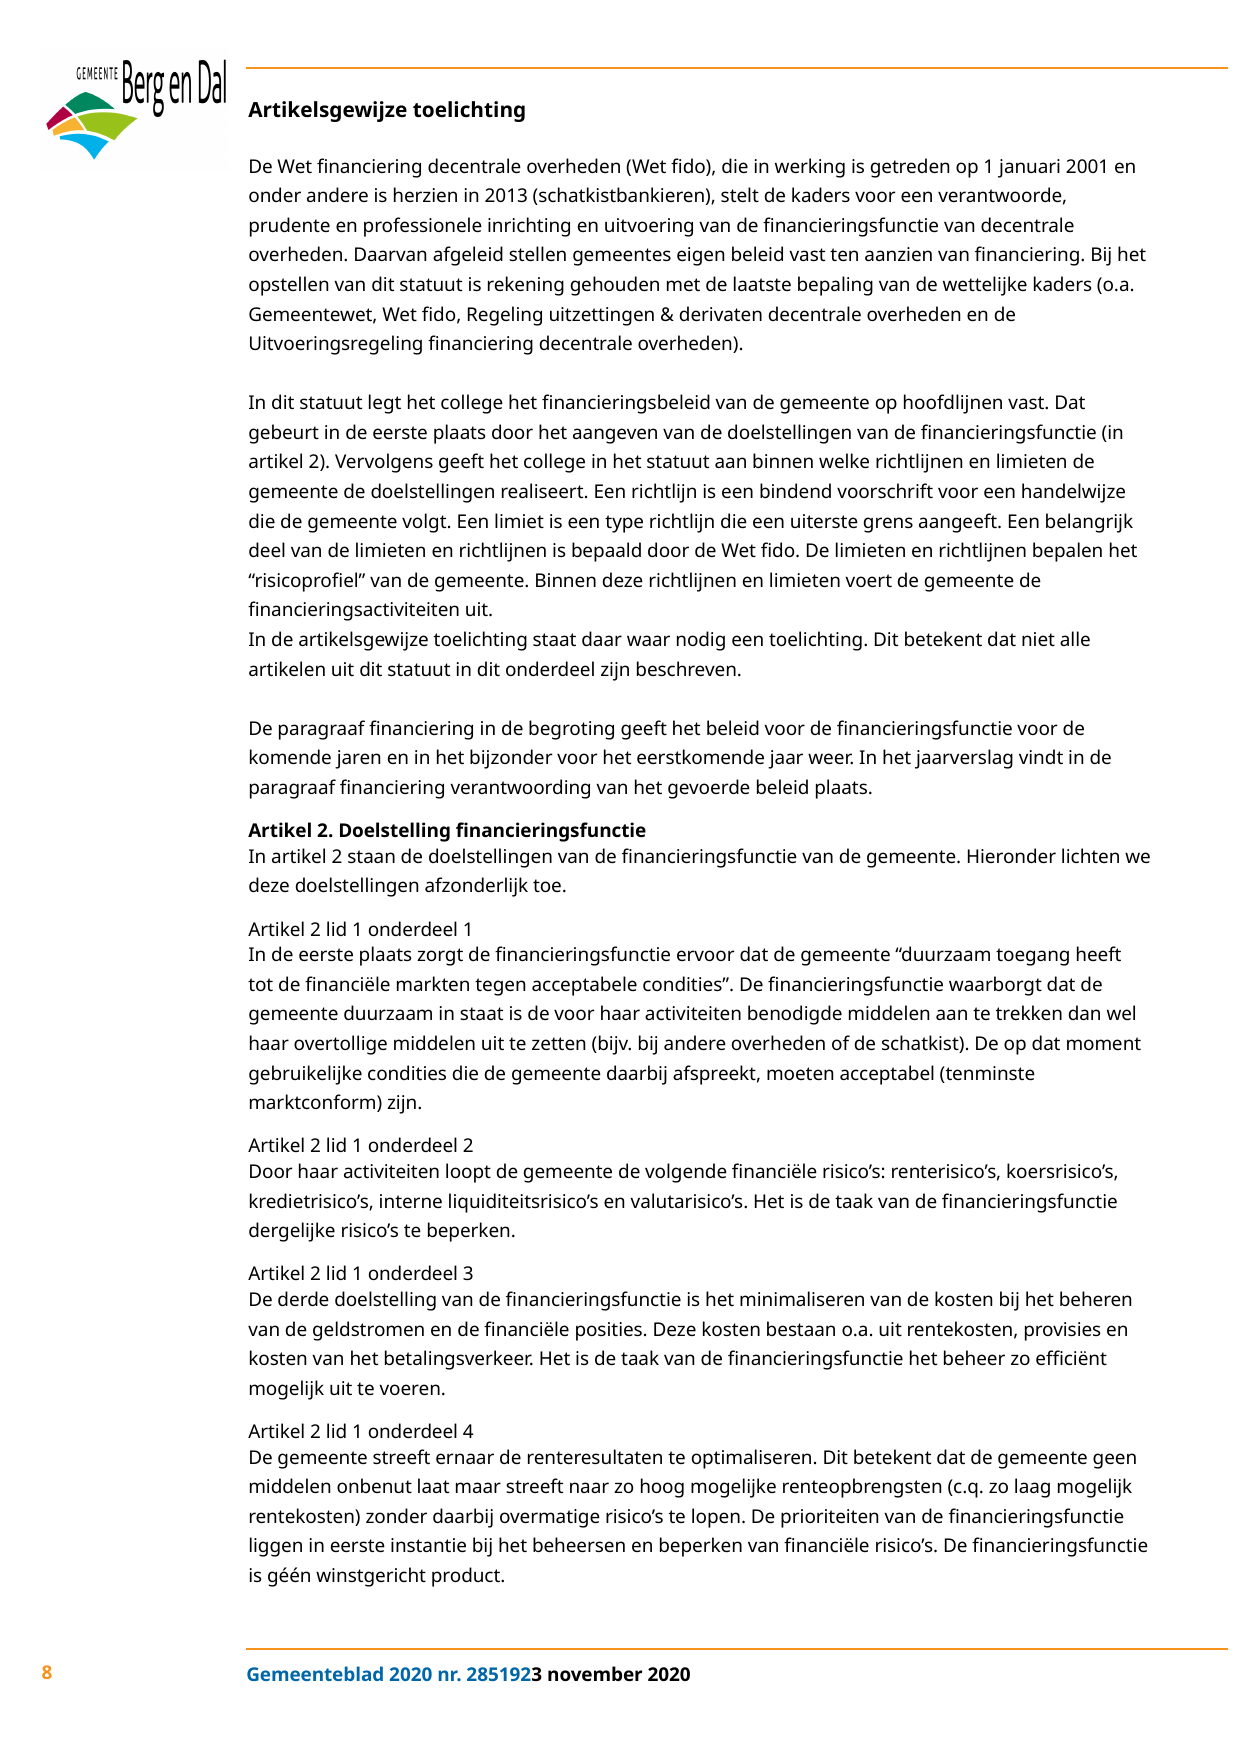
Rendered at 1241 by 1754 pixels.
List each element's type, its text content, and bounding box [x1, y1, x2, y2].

text De gemeente streeft ernaar de renteresultaten te optimaliseren. Dit betekent dat de gemeente geen middelen onbenut laat maar streeft naar zo hoog mogelijke renteopbrengsten (c.q. zo laag mogelijk rentekosten) zonder daarbij overmatige risico’s te lopen. De prioriteiten van de financieringsfunctie liggen in eerste instantie bij het beheersen en beperken van financiële risico’s. De financieringsfunctie is géén winstgericht product. [248, 1444, 1152, 1588]
text Artikelsgewijze toelichting [248, 95, 1152, 123]
text In de eerste plaats zorgt de financieringsfunctie ervoor dat de gemeente “duurzaam toegang heeft tot de financiële markten tegen acceptabele condities”. De financieringsfunctie waarborgt dat de gemeente duurzaam in staat is de voor haar activiteiten benodigde middelen aan te trekken dan wel haar overtollige middelen uit te zetten (bijv. bij andere overheden of de schatkist). De op dat moment gebruikelijke condities die de gemeente daarbij afspreekt, moeten acceptabel (tenminste marktconform) zijn. [248, 941, 1152, 1115]
text De paragraaf financiering in de begroting geeft het beleid voor de financieringsfunctie voor de komende jaren en in het bijzonder voor het eerstkomende jaar weer. In het jaarverslag vindt in de paragraaf financiering verantwoording van het gevoerde beleid plaats. [248, 715, 1152, 800]
text De Wet financiering decentrale overheden (Wet fido), die in werking is getreden op 1 januari 2001 en onder andere is herzien in 2013 (schatkistbankieren), stelt de kaders voor een verantwoorde, prudente en professionele inrichting en uitvoering van de financieringsfunctie van decentrale overheden. Daarvan afgeleid stellen gemeentes eigen beleid vast ten aanzien van financiering. Bij het opstellen van dit statuut is rekening gehouden met de laatste bepaling van de wettelijke kaders (o.a. Gemeentewet, Wet fido, Regeling uitzettingen & derivaten decentrale overheden en de Uitvoeringsregeling financiering decentrale overheden). [248, 153, 1152, 356]
text Artikel 2 lid 1 onderdeel 4 [248, 1418, 1152, 1444]
text Door haar activiteiten loopt de gemeente de volgende financiële risico’s: renterisico’s, koersrisico’s, kredietrisico’s, interne liquiditeitsrisico’s en valutarisico’s. Het is de taak van de financieringsfunctie dergelijke risico’s te beperken. [248, 1158, 1152, 1243]
text Artikel 2 lid 1 onderdeel 3 [248, 1261, 1152, 1286]
text In dit statuut legt het college het financieringsbeleid van de gemeente op hoofdlijnen vast. Dat gebeurt in de eerste plaats door het aangeven van de doelstellingen van de financieringsfunctie (in artikel 2). Vervolgens geeft het college in het statuut aan binnen welke richtlijnen en limieten de gemeente de doelstellingen realiseert. Een richtlijn is een bindend voorschrift voor een handelwijze die de gemeente volgt. Een limiet is een type richtlijn die een uiterste grens aangeeft. Een belangrijk deel van de limieten en richtlijnen is bepaald door de Wet fido. De limieten en richtlijnen bepalen het “risicoprofiel” van de gemeente. Binnen deze richtlijnen en limieten voert de gemeente de financieringsactiviteiten uit. [248, 389, 1152, 622]
text In artikel 2 staan de doelstellingen van de financieringsfunctie van de gemeente. Hieronder lichten we deze doelstellingen afzonderlijk toe. [248, 843, 1152, 898]
text Artikel 2. Doelstelling financieringsfunctie [248, 817, 1152, 843]
picture [41, 47, 231, 172]
text Artikel 2 lid 1 onderdeel 2 [248, 1132, 1152, 1158]
text De derde doelstelling van de financieringsfunctie is het minimaliseren van de kosten bij het beheren van de geldstromen en de financiële posities. Deze kosten bestaan o.a. uit rentekosten, provisies en kosten van het betalingsverkeer. Het is de taak van de financieringsfunctie het beheer zo efficiënt mogelijk uit te voeren. [248, 1286, 1152, 1401]
text Artikel 2 lid 1 onderdeel 1 [248, 916, 1152, 941]
text In de artikelsgewijze toelichting staat daar waar nodig een toelichting. Dit betekent dat niet alle artikelen uit dit statuut in dit onderdeel zijn beschreven. [248, 626, 1152, 682]
